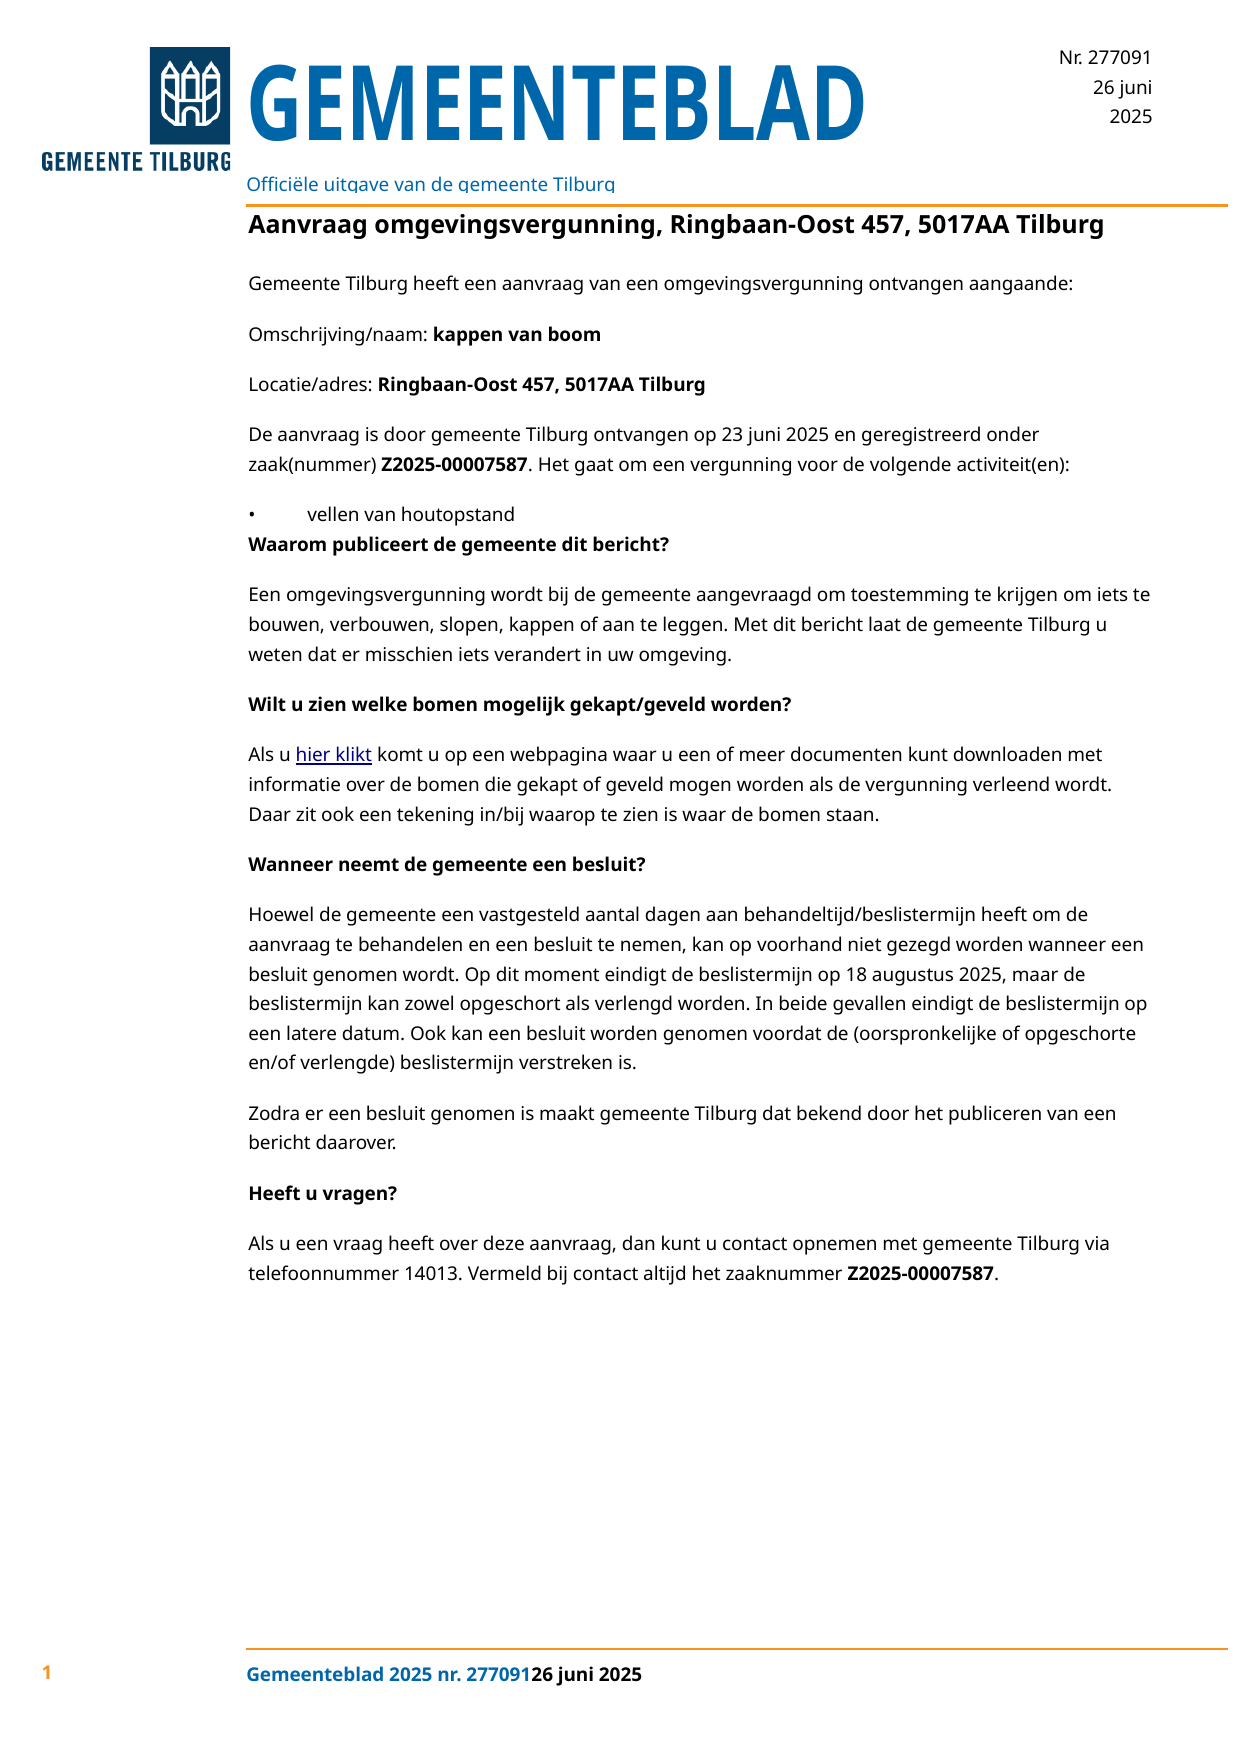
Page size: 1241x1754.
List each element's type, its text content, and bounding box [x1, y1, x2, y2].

text Als u hier klikt komt u op een webpagina waar u een of meer documenten kunt downloaden met informatie over de bomen die gekapt of geveld mogen worden als de vergunning verleend wordt. Daar zit ook een tekening in/bij waarop te zien is waar de bomen staan. [248, 742, 1152, 826]
text Locatie/adres: Ringbaan-Oost 457, 5017AA Tilburg [248, 371, 1152, 397]
text De aanvraag is door gemeente Tilburg ontvangen op 23 juni 2025 en geregistreerd onder zaak(nummer) Z2025-00007587. Het gaat om een vergunning voor de volgende activiteit(en): [248, 422, 1152, 477]
text Heeft u vragen? [248, 1180, 1152, 1206]
text Omschrijving/naam: kappen van boom [248, 321, 1152, 346]
list vellen van houtopstand [248, 502, 1152, 527]
text Aanvraag omgevingsvergunning, Ringbaan-Oost 457, 5017AA Tilburg [248, 207, 1152, 241]
text Wilt u zien welke bomen mogelijk gekapt/geveld worden? [248, 691, 1152, 717]
text Zodra er een besluit genomen is maakt gemeente Tilburg dat bekend door het publiceren van een bericht daarover. [248, 1100, 1152, 1155]
text Wanneer neemt de gemeente een besluit? [248, 851, 1152, 877]
text Hoewel de gemeente een vastgesteld aantal dagen aan behandeltijd/beslistermijn heeft om de aanvraag te behandelen en een besluit te nemen, kan op voorhand niet gezegd worden wanneer een besluit genomen wordt. Op dit moment eindigt de beslistermijn op 18 augustus 2025, maar de beslistermijn kan zowel opgeschort als verlengd worden. In beide gevallen eindigt de beslistermijn op een latere datum. Ook kan een besluit worden genomen voordat de (oorspronkelijke of opgeschorte en/of verlengde) beslistermijn verstreken is. [248, 902, 1152, 1075]
picture [41, 47, 231, 172]
text Gemeente Tilburg heeft een aanvraag van een omgevingsvergunning ontvangen aangaande: [248, 270, 1152, 296]
text Een omgevingsvergunning wordt bij de gemeente aangevraagd om toestemming te krijgen om iets te bouwen, verbouwen, slopen, kappen of aan te leggen. Met dit bericht laat de gemeente Tilburg u weten dat er misschien iets verandert in uw omgeving. [248, 582, 1152, 666]
text Als u een vraag heeft over deze aanvraag, dan kunt u contact opnemen met gemeente Tilburg via telefoonnummer 14013. Vermeld bij contact altijd het zaaknummer Z2025-00007587. [248, 1230, 1152, 1286]
text Waarom publiceert de gemeente dit bericht? [248, 531, 1152, 557]
